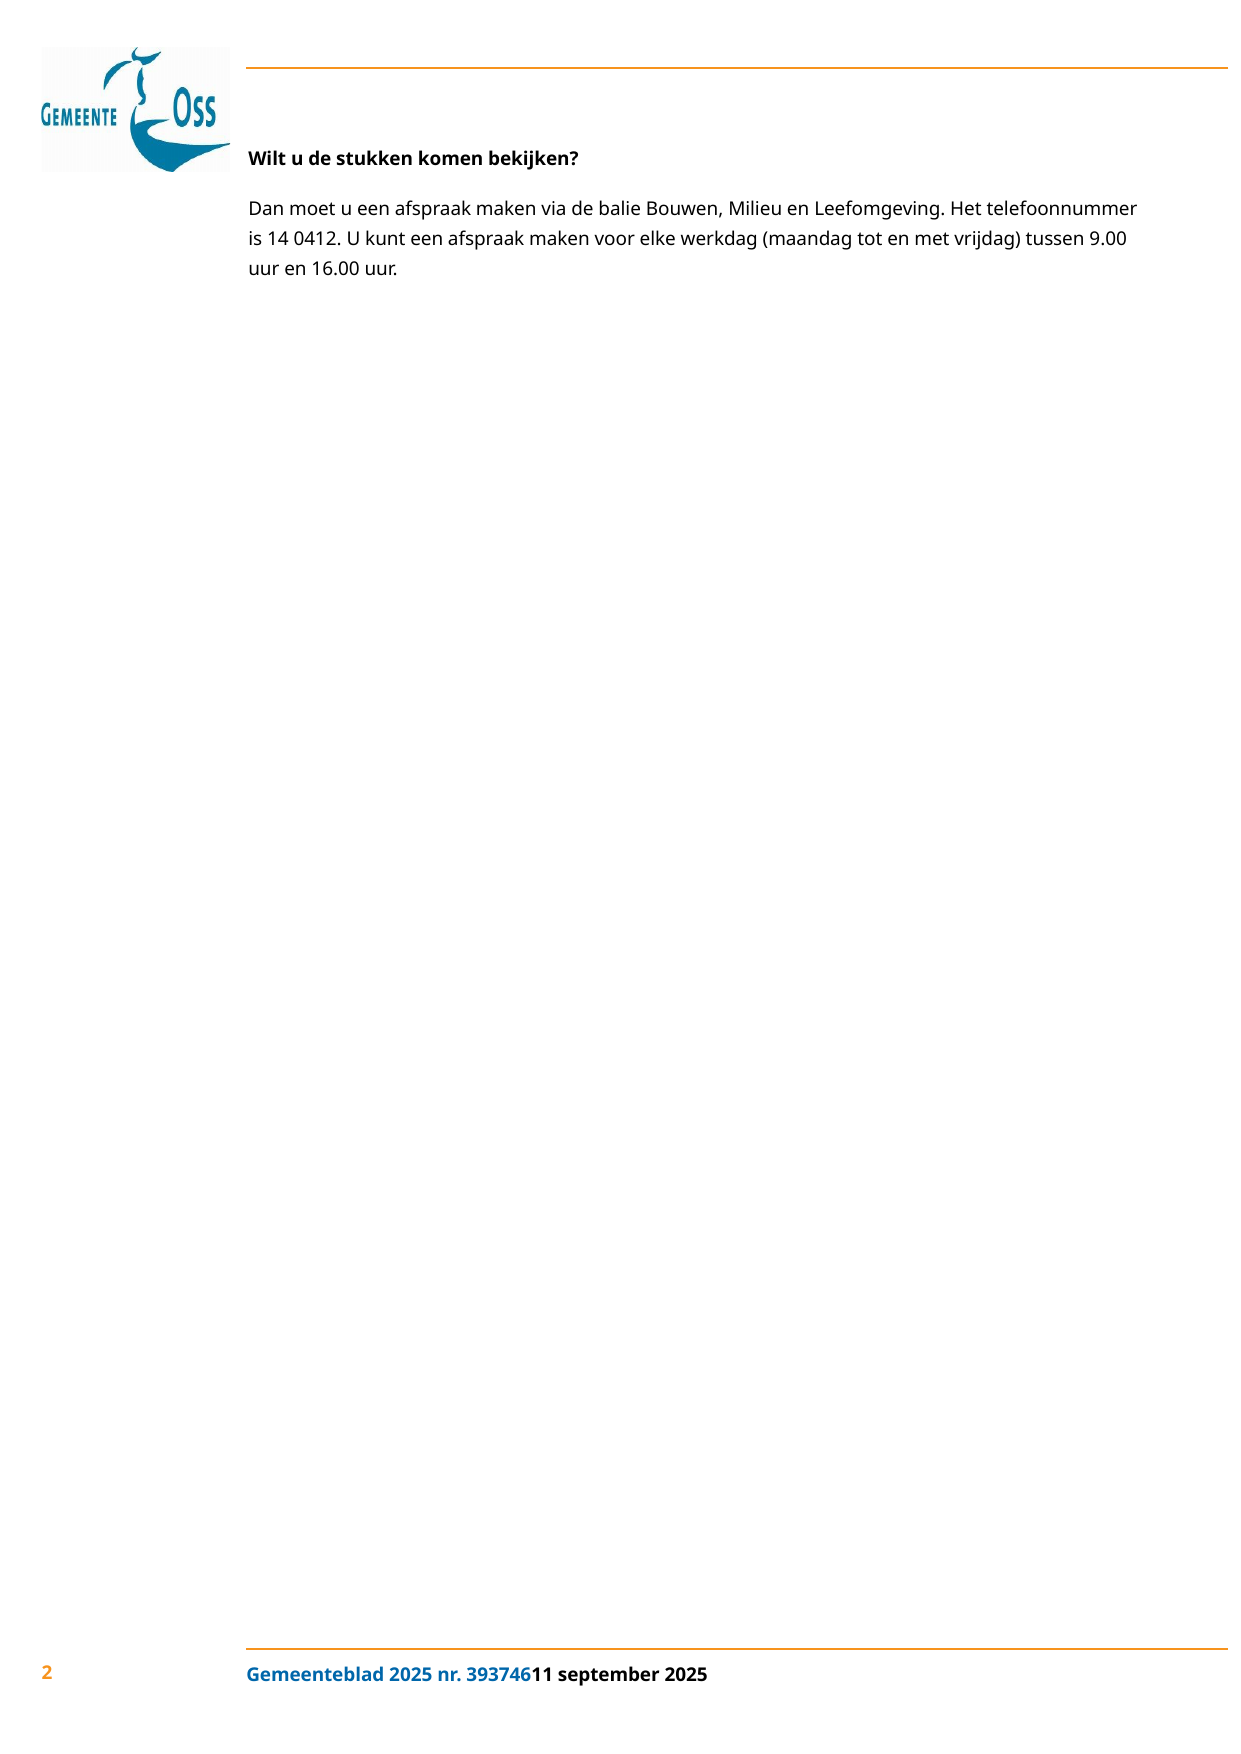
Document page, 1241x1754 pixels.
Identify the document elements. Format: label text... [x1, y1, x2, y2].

picture [41, 47, 231, 172]
text Wilt u de stukken komen bekijken? [248, 145, 1152, 171]
text Dan moet u een afspraak maken via de balie Bouwen, Milieu en Leefomgeving. Het telefoonnummer is 14 0412. U kunt een afspraak maken voor elke werkdag (maandag tot en met vrijdag) tussen 9.00 uur en 16.00 uur. [248, 196, 1152, 281]
